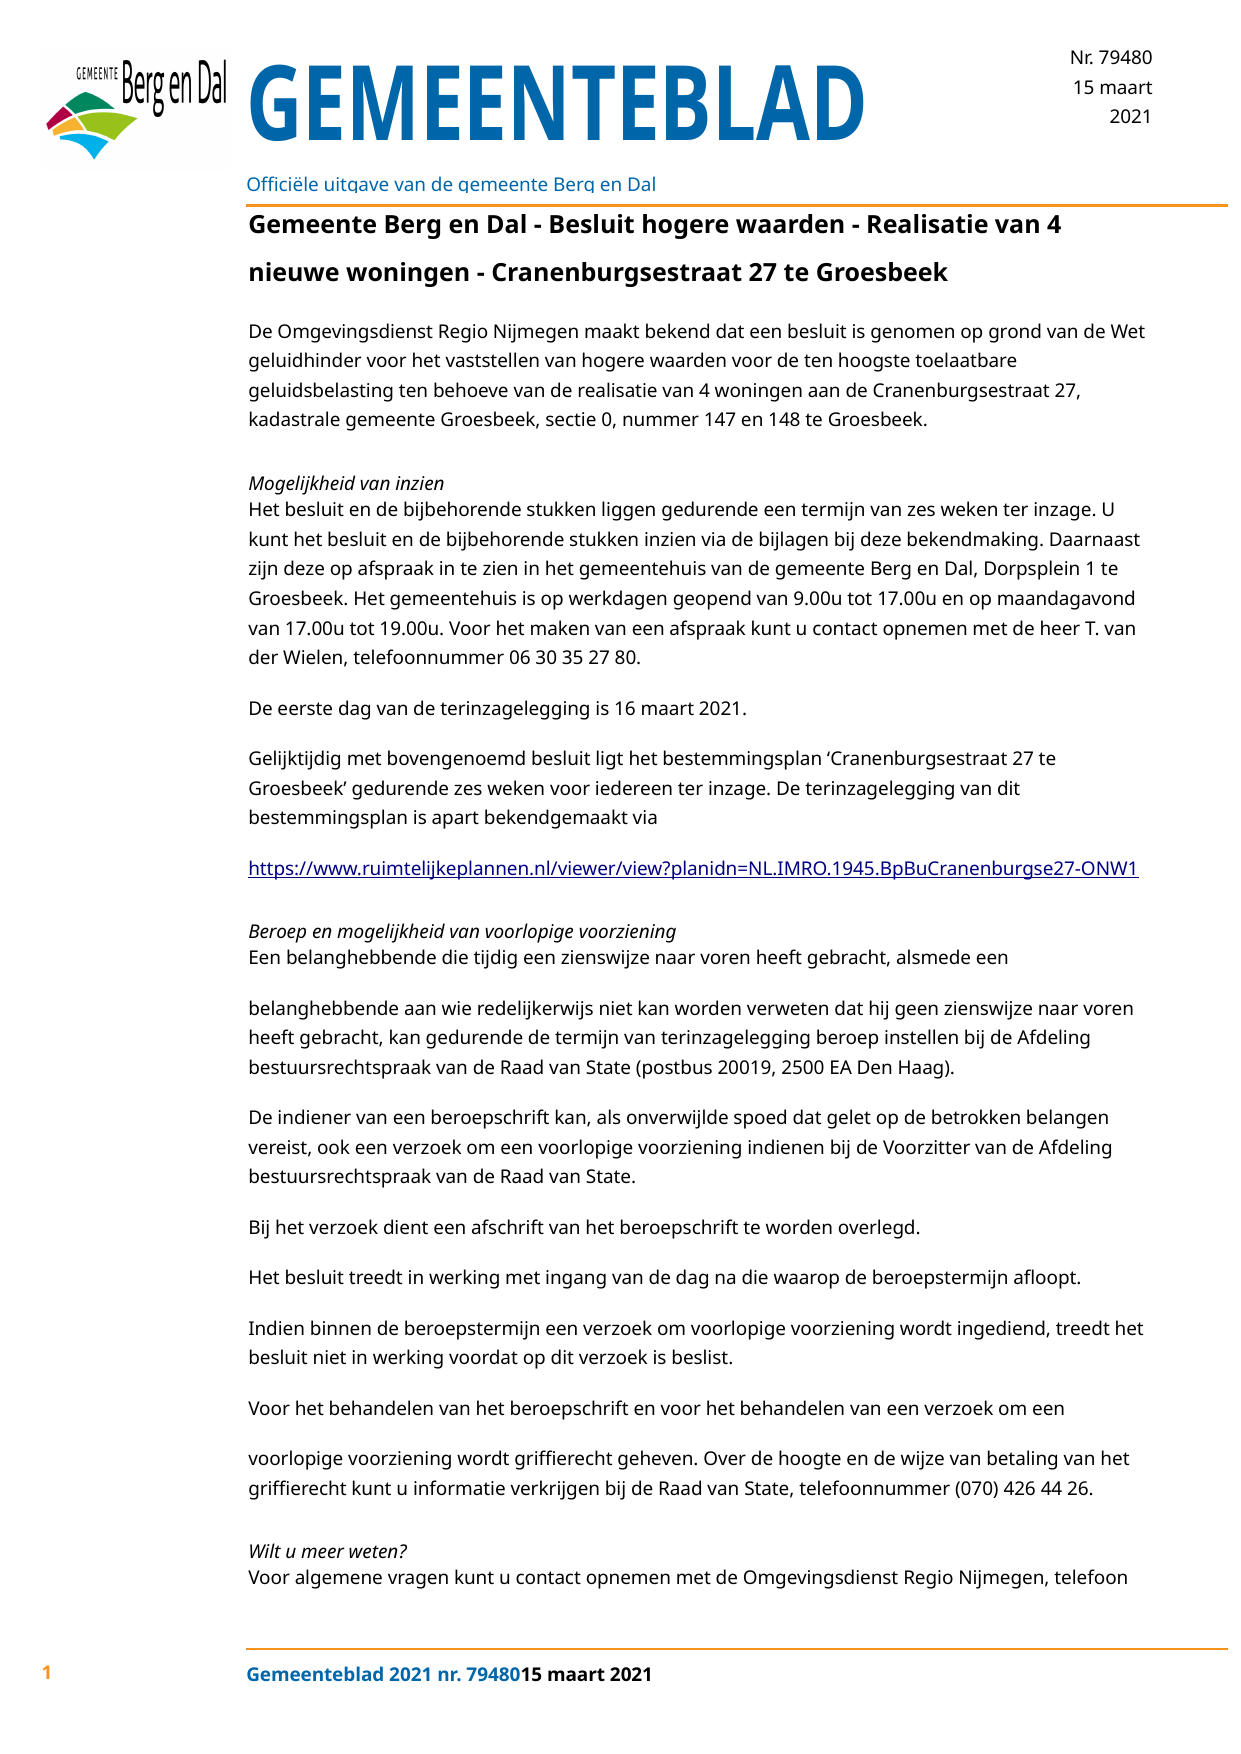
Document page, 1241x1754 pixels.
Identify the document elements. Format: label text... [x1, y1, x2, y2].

picture [41, 47, 231, 172]
text Voor algemene vragen kunt u contact opnemen met de Omgevingsdienst Regio Nijmegen, telefoon [248, 1564, 1152, 1590]
text De Omgevingsdienst Regio Nijmegen maakt bekend dat een besluit is genomen op grond van de Wet geluidhinder voor het vaststellen van hogere waarden voor de ten hoogste toelaatbare geluidsbelasting ten behoeve van de realisatie van 4 woningen aan de Cranenburgsestraat 27, kadastrale gemeente Groesbeek, sectie 0, nummer 147 en 148 te Groesbeek. [248, 318, 1152, 432]
text https://www.ruimtelijkeplannen.nl/viewer/view?planidn=NL.IMRO.1945.BpBuCranenburgse27-ONW1 [248, 855, 1152, 880]
text Gelijktijdig met bovengenoemd besluit ligt het bestemmingsplan ‘Cranenburgsestraat 27 te Groesbeek’ gedurende zes weken voor iedereen ter inzage. De terinzagelegging van dit bestemmingsplan is apart bekendgemaakt via [248, 745, 1152, 830]
text Bij het verzoek dient een afschrift van het beroepschrift te worden overlegd. [248, 1214, 1152, 1240]
text Indien binnen de beroepstermijn een verzoek om voorlopige voorziening wordt ingediend, treedt het besluit niet in werking voordat op dit verzoek is beslist. [248, 1315, 1152, 1370]
text De eerste dag van de terinzagelegging is 16 maart 2021. [248, 695, 1152, 720]
text belanghebbende aan wie redelijkerwijs niet kan worden verweten dat hij geen zienswijze naar voren heeft gebracht, kan gedurende de termijn van terinzagelegging beroep instellen bij de Afdeling bestuursrechtspraak van de Raad van State (postbus 20019, 2500 EA Den Haag). [248, 995, 1152, 1080]
text Mogelijkheid van inzien [248, 471, 1152, 496]
text Het besluit treedt in werking met ingang van de dag na die waarop de beroepstermijn afloopt. [248, 1264, 1152, 1290]
text De indiener van een beroepschrift kan, als onverwijlde spoed dat gelet op de betrokken belangen vereist, ook een verzoek om een voorlopige voorziening indienen bij de Voorzitter van de Afdeling bestuursrechtspraak van de Raad van State. [248, 1104, 1152, 1189]
text Gemeente Berg en Dal - Besluit hogere waarden - Realisatie van 4 nieuwe woningen - Cranenburgsestraat 27 te Groesbeek [248, 207, 1152, 288]
text Beroep en mogelijkheid van voorlopige voorziening [248, 919, 1152, 944]
text Het besluit en de bijbehorende stukken liggen gedurende een termijn van zes weken ter inzage. U kunt het besluit en de bijbehorende stukken inzien via de bijlagen bij deze bekendmaking. Daarnaast zijn deze op afspraak in te zien in het gemeentehuis van de gemeente Berg en Dal, Dorpsplein 1 te Groesbeek. Het gemeentehuis is op werkdagen geopend van 9.00u tot 17.00u en op maandagavond van 17.00u tot 19.00u. Voor het maken van een afspraak kunt u contact opnemen met de heer T. van der Wielen, telefoonnummer 06 30 35 27 80. [248, 496, 1152, 670]
text Voor het behandelen van het beroepschrift en voor het behandelen van een verzoek om een [248, 1395, 1152, 1421]
text voorlopige voorziening wordt griffierecht geheven. Over de hoogte en de wijze van betaling van het griffierecht kunt u informatie verkrijgen bij de Raad van State, telefoonnummer (070) 426 44 26. [248, 1445, 1152, 1501]
text Een belanghebbende die tijdig een zienswijze naar voren heeft gebracht, alsmede een [248, 944, 1152, 970]
text Wilt u meer weten? [248, 1539, 1152, 1564]
